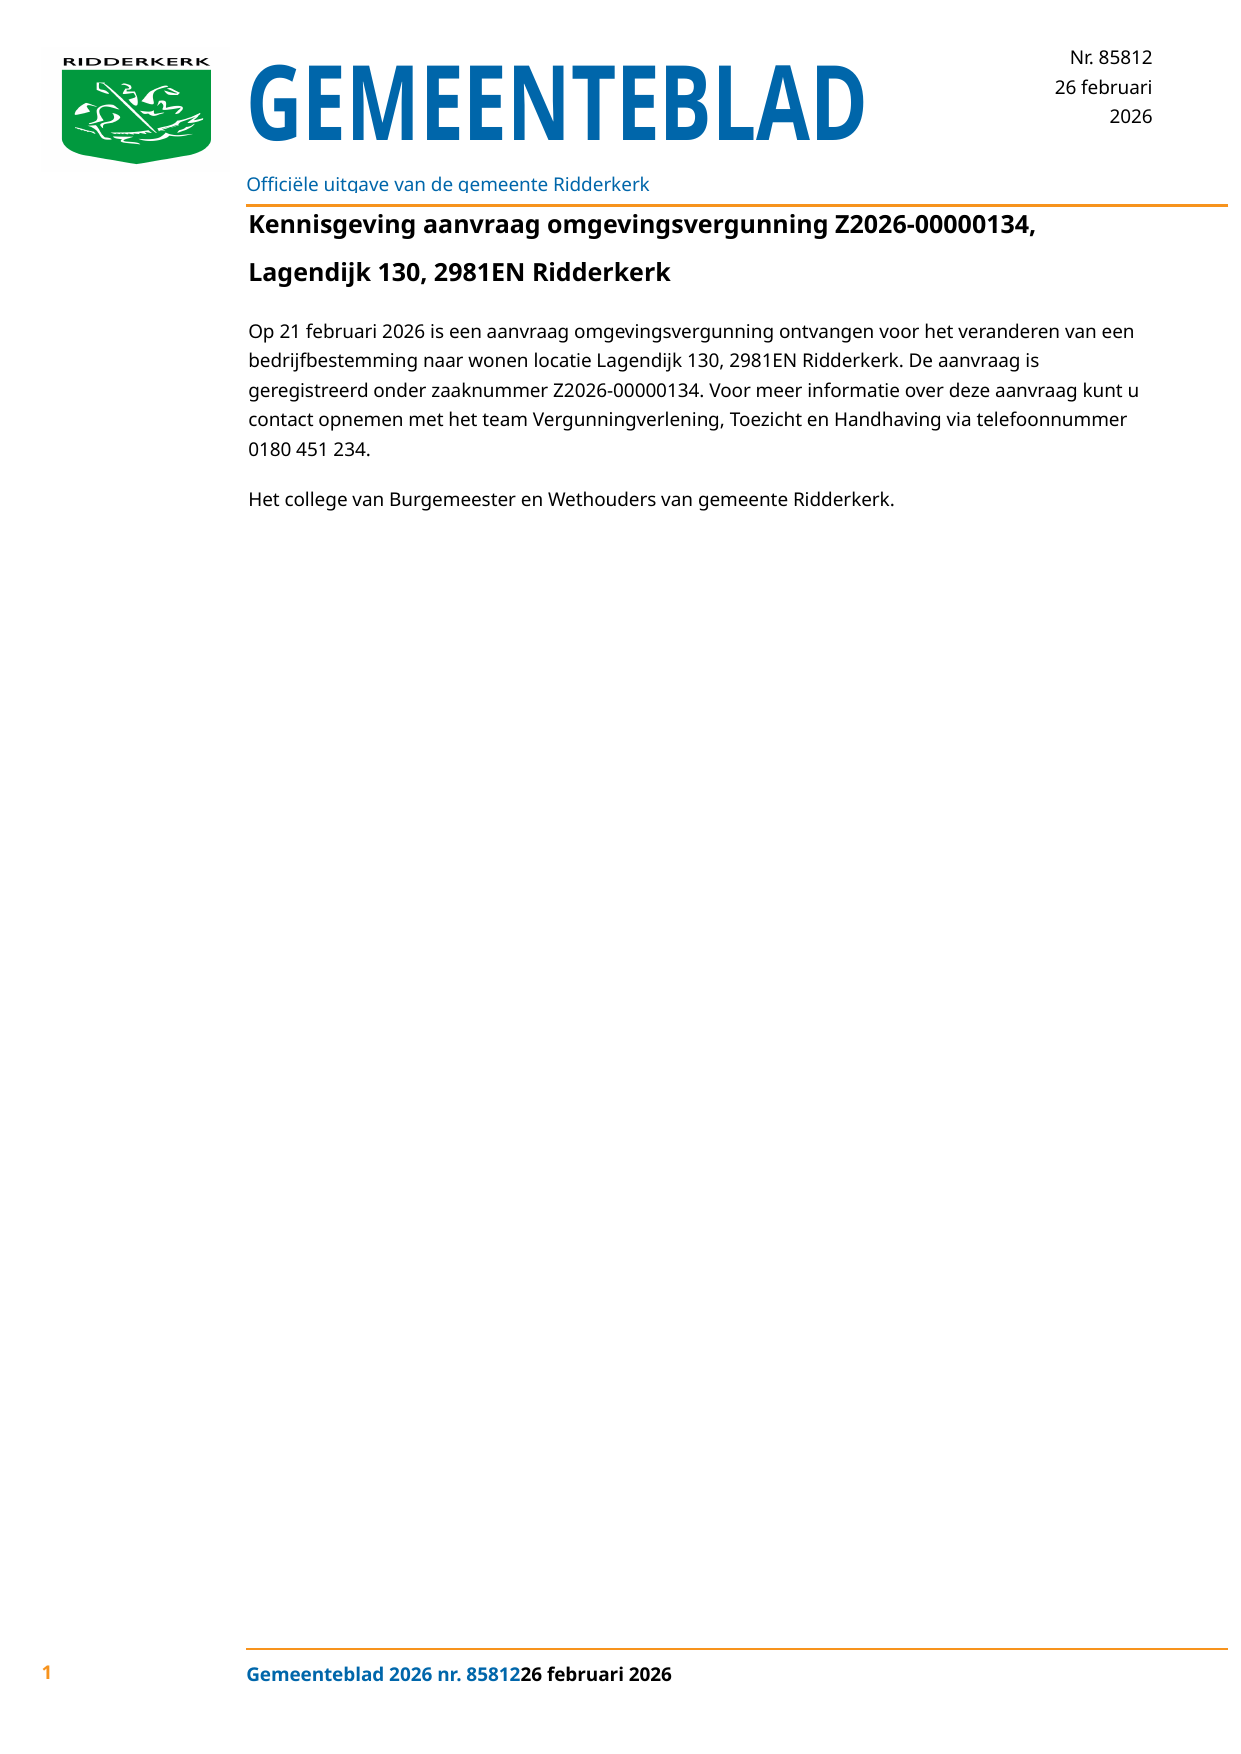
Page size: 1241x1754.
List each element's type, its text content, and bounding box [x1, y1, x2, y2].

text Op 21 februari 2026 is een aanvraag omgevingsvergunning ontvangen voor het veranderen van een bedrijfbestemming naar wonen locatie Lagendijk 130, 2981EN Ridderkerk. De aanvraag is geregistreerd onder zaaknummer Z2026-00000134. Voor meer informatie over deze aanvraag kunt u contact opnemen met het team Vergunningverlening, Toezicht en Handhaving via telefoonnummer 0180 451 234. [248, 318, 1152, 462]
picture [41, 47, 231, 172]
text Het college van Burgemeester en Wethouders van gemeente Ridderkerk. [248, 487, 1152, 512]
text Kennisgeving aanvraag omgevingsvergunning Z2026-00000134, Lagendijk 130, 2981EN Ridderkerk [248, 207, 1152, 288]
